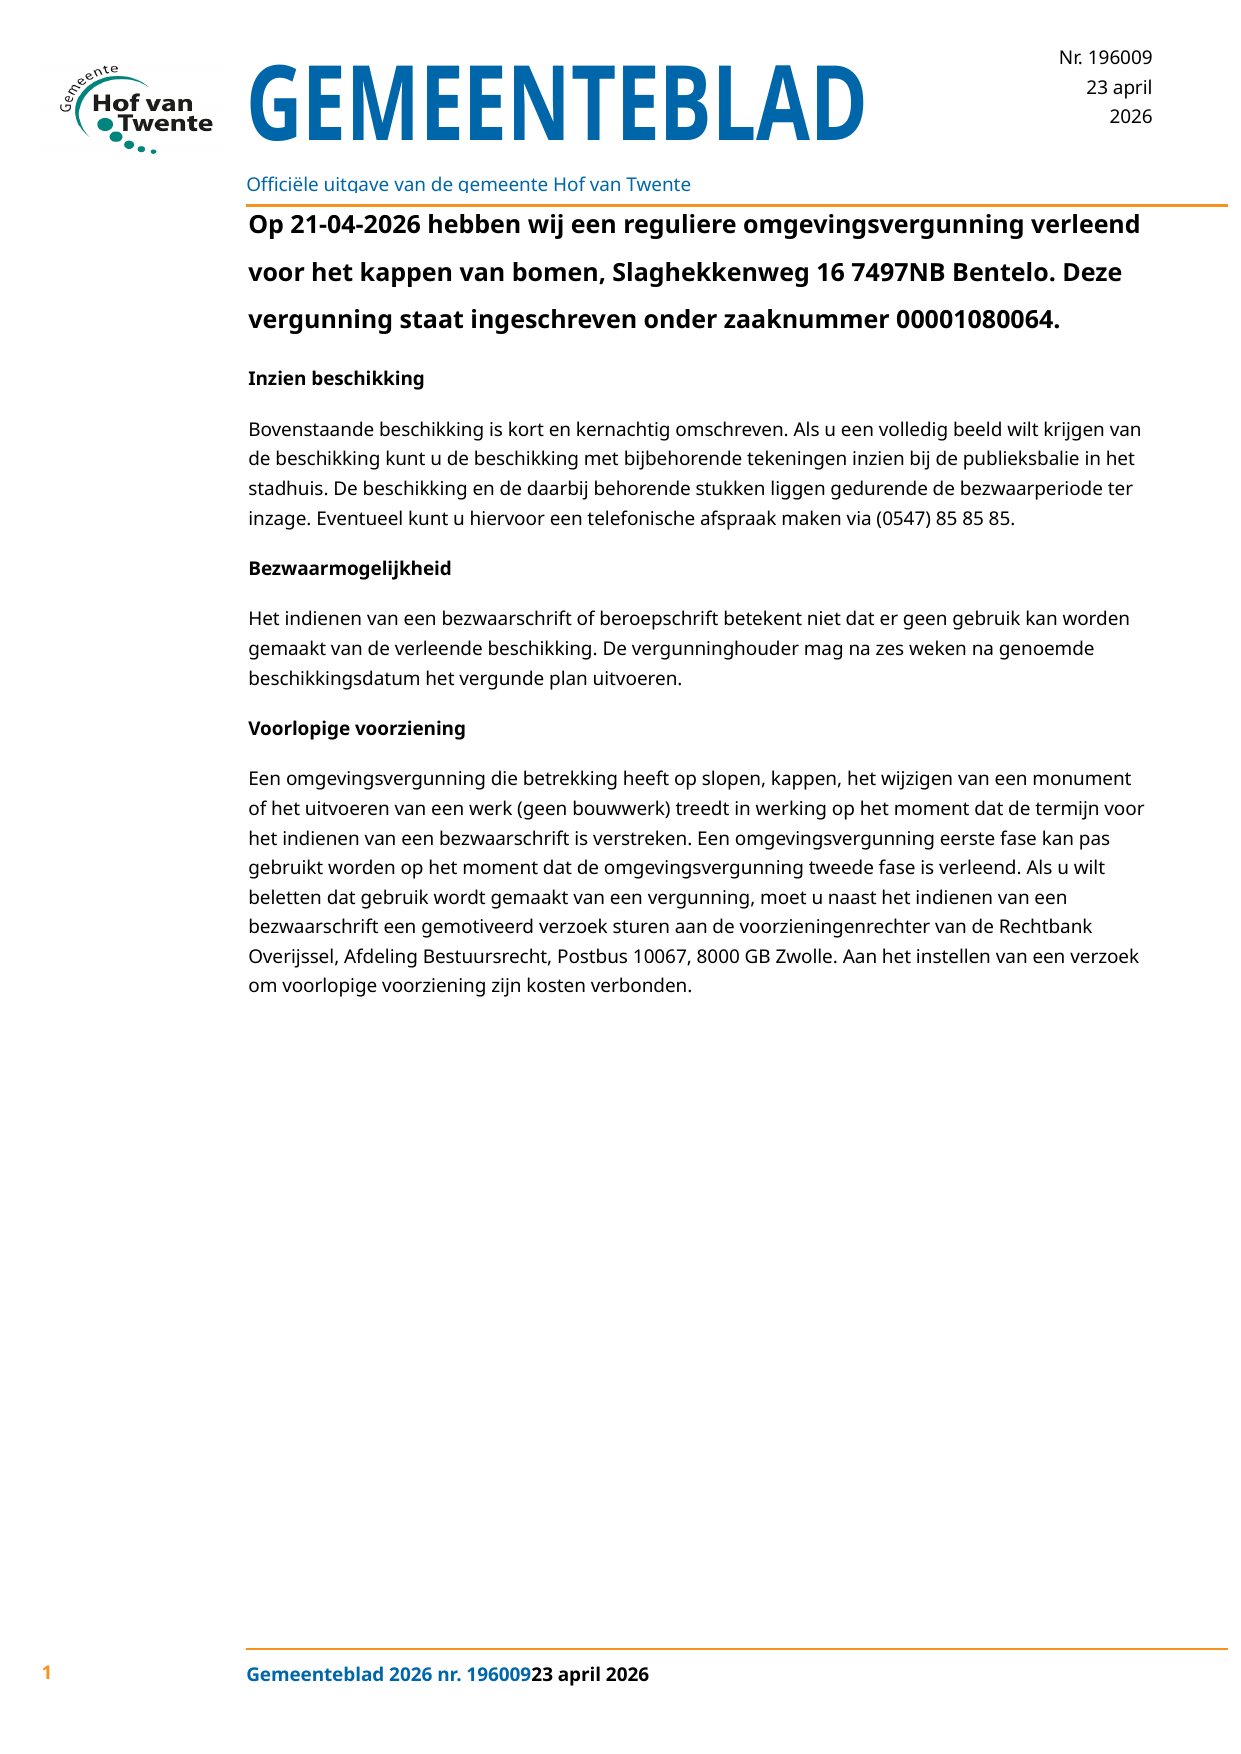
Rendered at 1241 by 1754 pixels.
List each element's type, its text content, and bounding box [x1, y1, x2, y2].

text Bovenstaande beschikking is kort en kernachtig omschreven. Als u een volledig beeld wilt krijgen van de beschikking kunt u de beschikking met bijbehorende tekeningen inzien bij de publieksbalie in het stadhuis. De beschikking en de daarbij behorende stukken liggen gedurende de bezwaarperiode ter inzage. Eventueel kunt u hiervoor een telefonische afspraak maken via (0547) 85 85 85. [248, 416, 1152, 530]
text Een omgevingsvergunning die betrekking heeft op slopen, kappen, het wijzigen van een monument of het uitvoeren van een werk (geen bouwwerk) treedt in werking op het moment dat de termijn voor het indienen van een bezwaarschrift is verstreken. Een omgevingsvergunning eerste fase kan pas gebruikt worden op het moment dat de omgevingsvergunning tweede fase is verleend. Als u wilt beletten dat gebruik wordt gemaakt van een vergunning, moet u naast het indienen van een bezwaarschrift een gemotiveerd verzoek sturen aan de voorzieningenrechter van de Rechtbank Overijssel, Afdeling Bestuursrecht, Postbus 10067, 8000 GB Zwolle. Aan het instellen van een verzoek om voorlopige voorziening zijn kosten verbonden. [248, 766, 1152, 998]
text Inzien beschikking [248, 366, 1152, 391]
text Het indienen van een bezwaarschrift of beroepschrift betekent niet dat er geen gebruik kan worden gemaakt van de verleende beschikking. De vergunninghouder mag na zes weken na genoemde beschikkingsdatum het vergunde plan uitvoeren. [248, 606, 1152, 690]
text Bezwaarmogelijkheid [248, 555, 1152, 581]
text Voorlopige voorziening [248, 715, 1152, 741]
picture [41, 47, 231, 172]
text Op 21-04-2026 hebben wij een reguliere omgevingsvergunning verleend voor het kappen van bomen, Slaghekkenweg 16 7497NB Bentelo. Deze vergunning staat ingeschreven onder zaaknummer 00001080064. [248, 207, 1152, 336]
